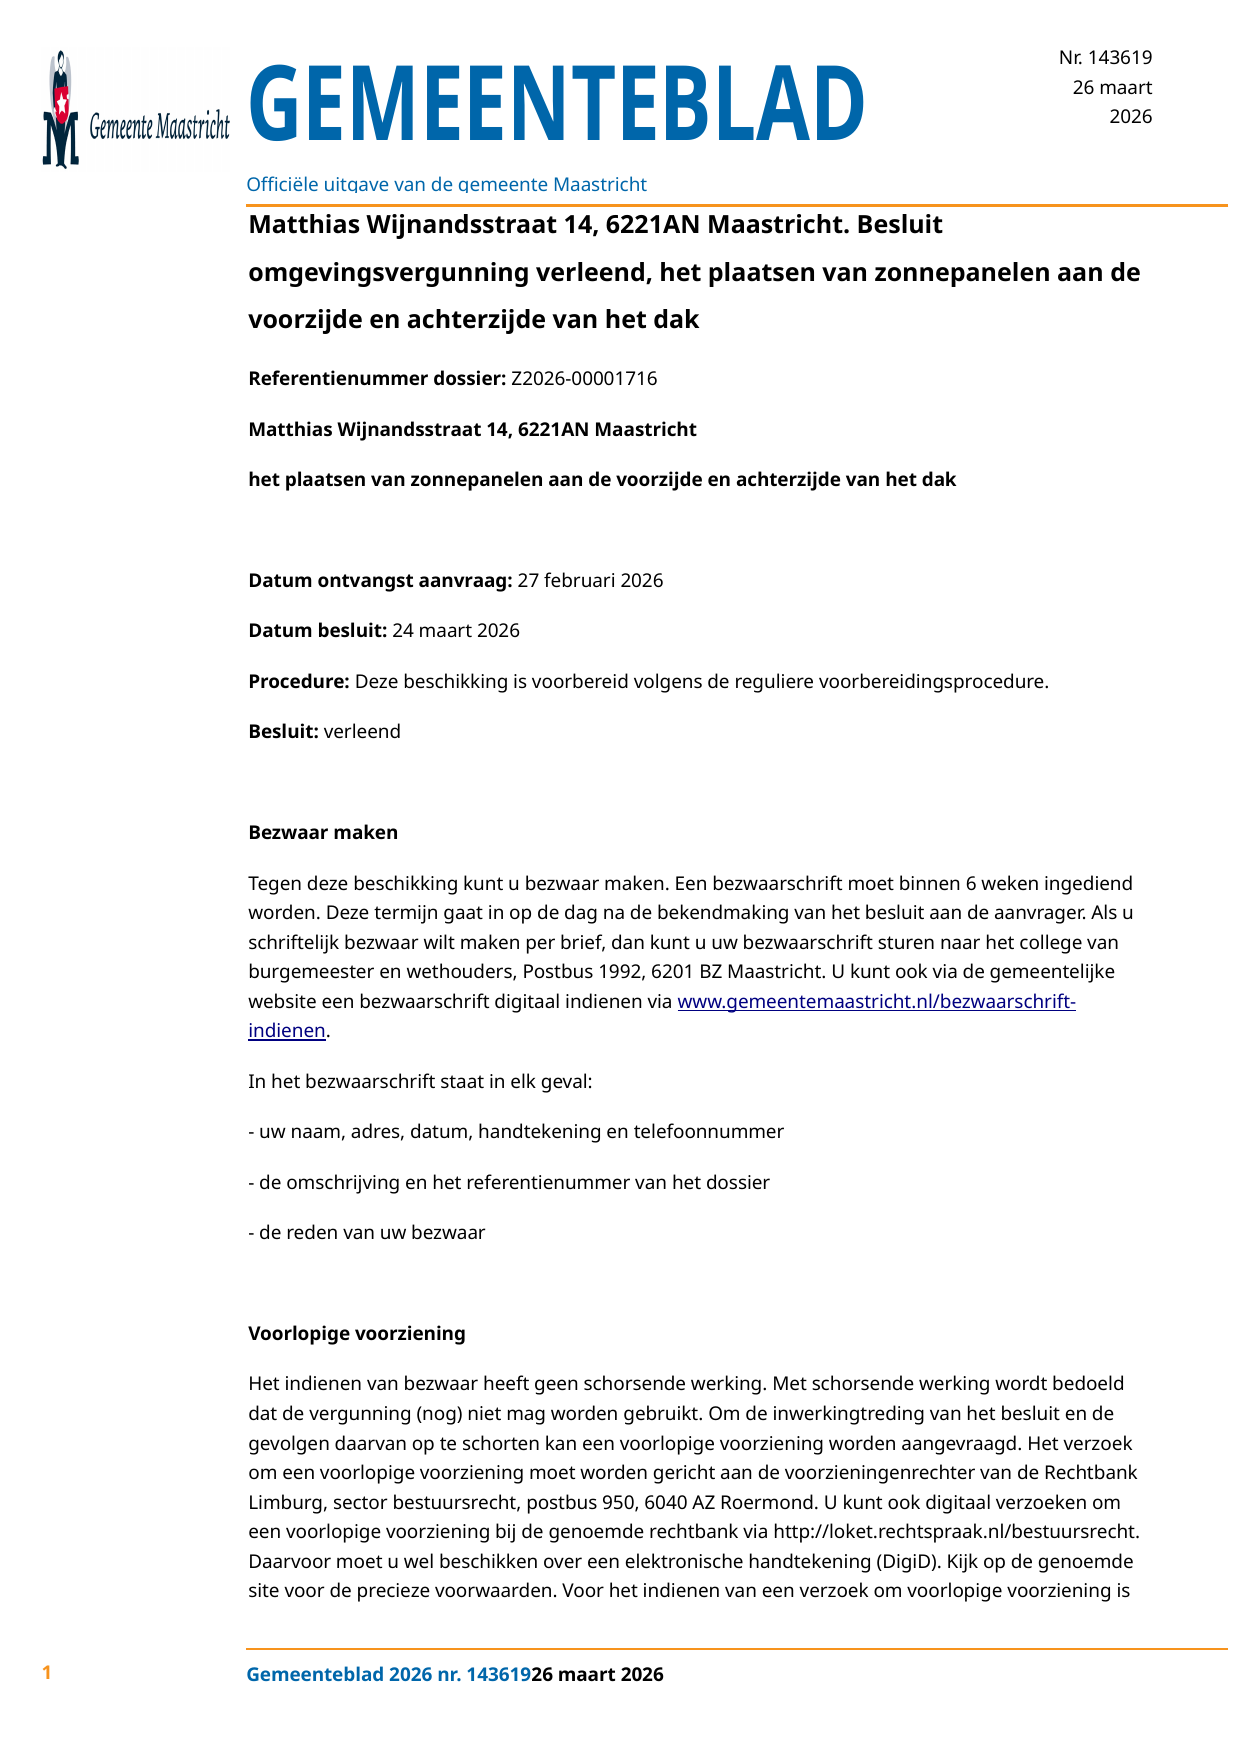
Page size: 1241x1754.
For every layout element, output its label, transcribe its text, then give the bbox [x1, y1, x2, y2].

text Referentienummer dossier: Z2026-00001716 [248, 366, 1152, 391]
text Matthias Wijnandsstraat 14, 6221AN Maastricht. Besluit omgevingsvergunning verleend, het plaatsen van zonnepanelen aan de voorzijde en achterzijde van het dak [248, 207, 1152, 336]
text Bezwaar maken [248, 819, 1152, 845]
text - de reden van uw bezwaar [248, 1219, 1152, 1245]
text Besluit: verleend [248, 718, 1152, 744]
text Voorlopige voorziening [248, 1320, 1152, 1346]
text Datum ontvangst aanvraag: 27 februari 2026 [248, 567, 1152, 593]
text Datum besluit: 24 maart 2026 [248, 618, 1152, 643]
text Matthias Wijnandsstraat 14, 6221AN Maastricht [248, 416, 1152, 442]
text Tegen deze beschikking kunt u bezwaar maken. Een bezwaarschrift moet binnen 6 weken ingediend worden. Deze termijn gaat in op de dag na de bekendmaking van het besluit aan de aanvrager. Als u schriftelijk bezwaar wilt maken per brief, dan kunt u uw bezwaarschrift sturen naar het college van burgemeester en wethouders, Postbus 1992, 6201 BZ Maastricht. U kunt ook via de gemeentelijke website een bezwaarschrift digitaal indienen via www.gemeentemaastricht.nl/bezwaarschrift-indienen. [248, 870, 1152, 1043]
text - uw naam, adres, datum, handtekening en telefoonnummer [248, 1118, 1152, 1144]
text - de omschrijving en het referentienummer van het dossier [248, 1169, 1152, 1194]
text Procedure: Deze beschikking is voorbereid volgens de reguliere voorbereidingsprocedure. [248, 668, 1152, 694]
text het plaatsen van zonnepanelen aan de voorzijde en achterzijde van het dak [248, 466, 1152, 492]
picture [41, 47, 231, 172]
text Het indienen van bezwaar heeft geen schorsende werking. Met schorsende werking wordt bedoeld dat de vergunning (nog) niet mag worden gebruikt. Om de inwerkingtreding van het besluit en de gevolgen daarvan op te schorten kan een voorlopige voorziening worden aangevraagd. Het verzoek om een voorlopige voorziening moet worden gericht aan de voorzieningenrechter van de Rechtbank Limburg, sector bestuursrecht, postbus 950, 6040 AZ Roermond. U kunt ook digitaal verzoeken om een voorlopige voorziening bij de genoemde rechtbank via http://loket.rechtspraak.nl/bestuursrecht. Daarvoor moet u wel beschikken over een elektronische handtekening (DigiD). Kijk op de genoemde site voor de precieze voorwaarden. Voor het indienen van een verzoek om voorlopige voorziening is [248, 1371, 1152, 1603]
text In het bezwaarschrift staat in elk geval: [248, 1068, 1152, 1094]
